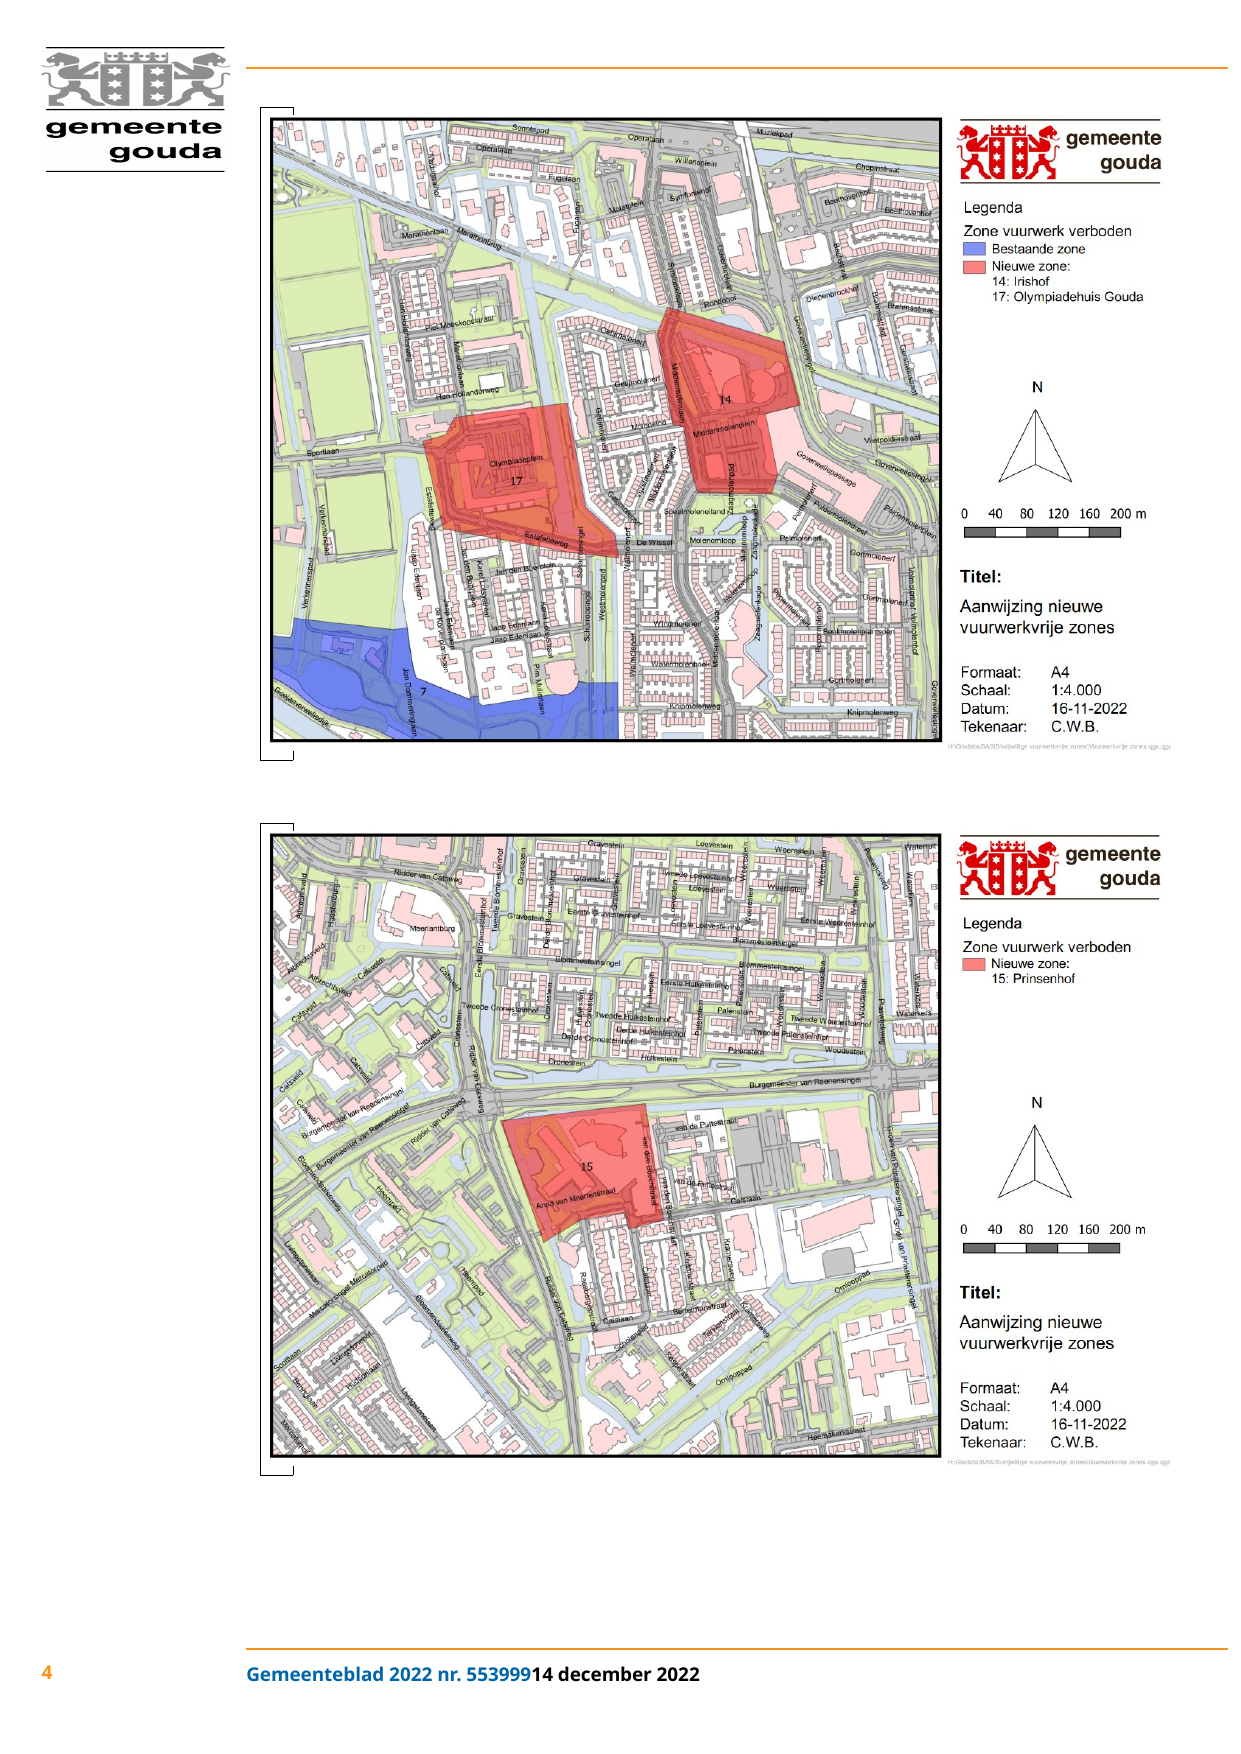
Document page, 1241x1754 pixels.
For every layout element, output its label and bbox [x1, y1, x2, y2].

picture [41, 47, 231, 172]
picture [268, 115, 1173, 751]
picture [268, 831, 1173, 1466]
